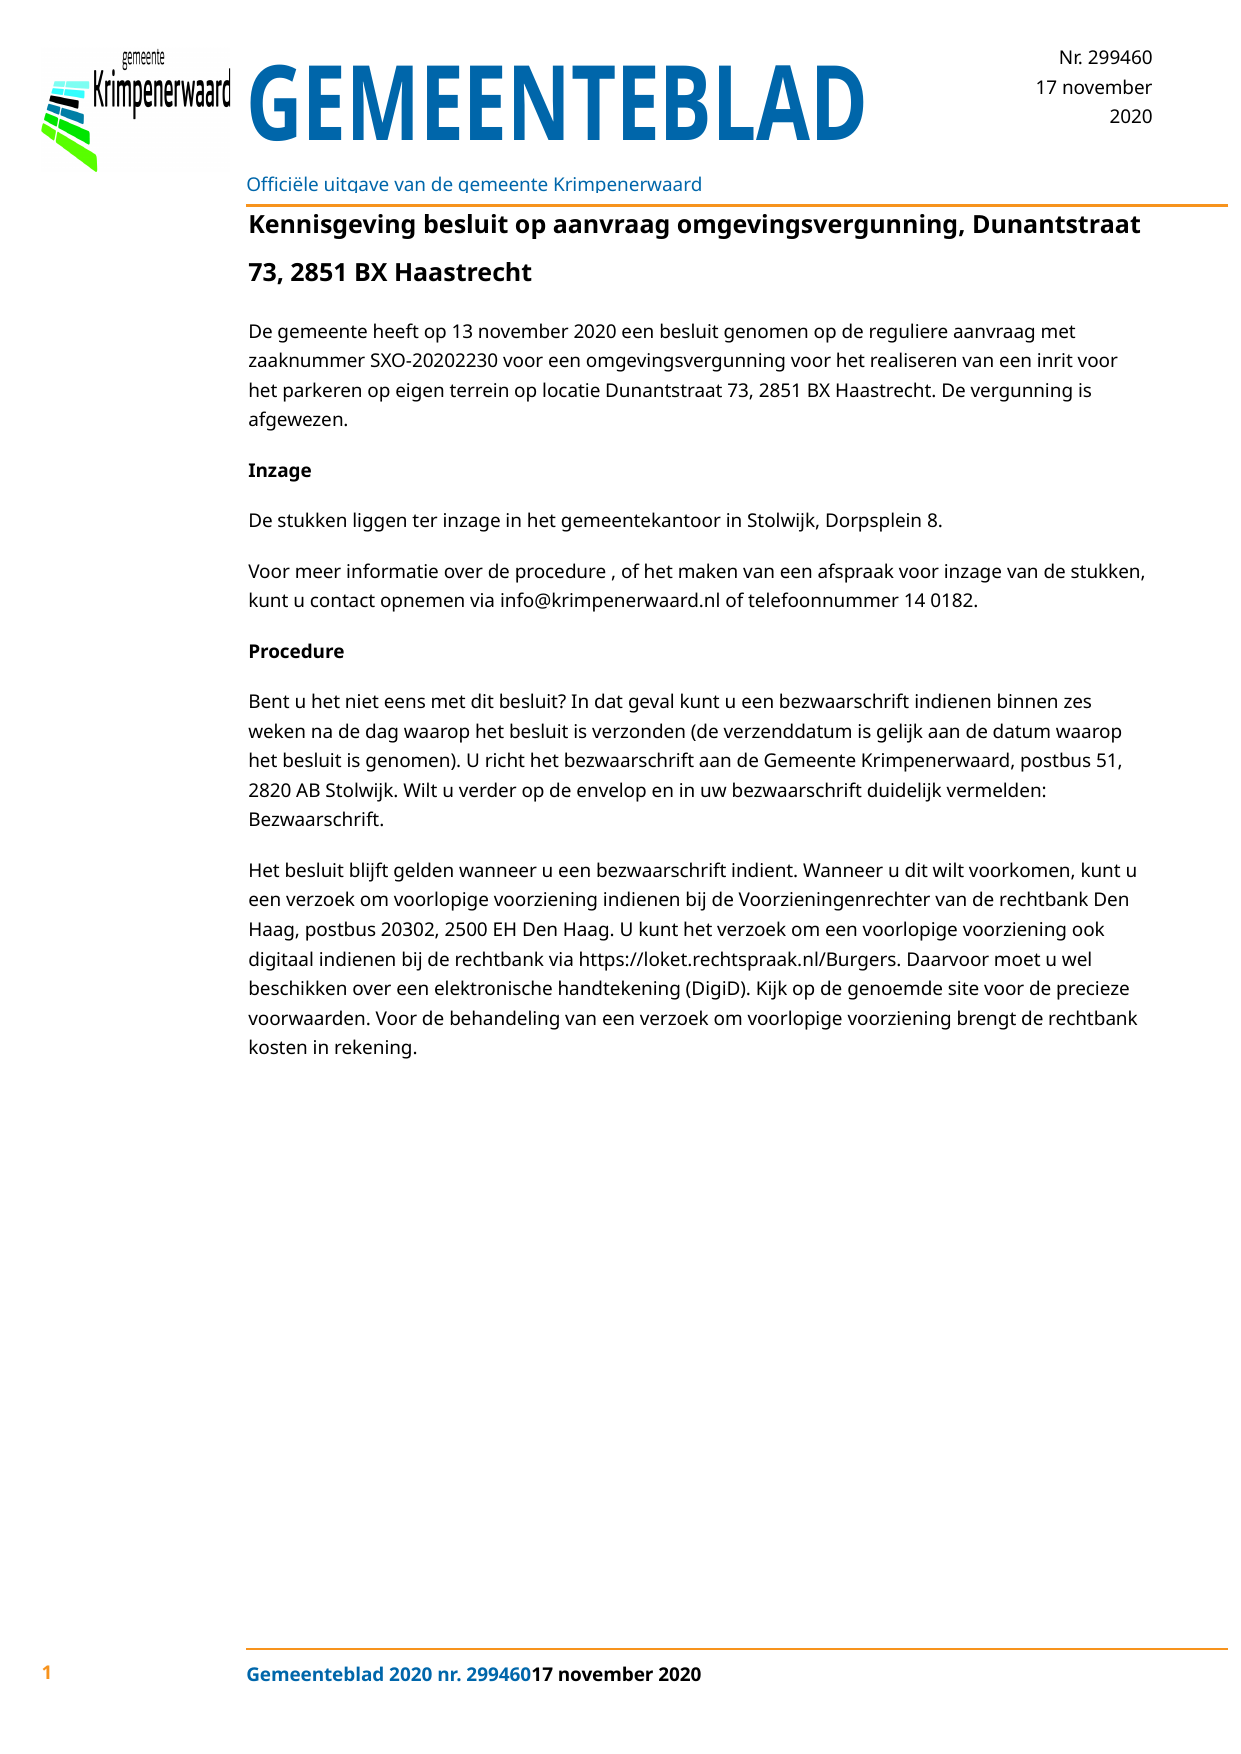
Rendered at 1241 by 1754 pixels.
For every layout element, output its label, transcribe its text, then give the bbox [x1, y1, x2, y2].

text Procedure [248, 638, 1152, 664]
text Kennisgeving besluit op aanvraag omgevingsvergunning, Dunantstraat 73, 2851 BX Haastrecht [248, 207, 1152, 288]
picture [41, 47, 231, 172]
text De stukken liggen ter inzage in het gemeentekantoor in Stolwijk, Dorpsplein 8. [248, 507, 1152, 533]
text Het besluit blijft gelden wanneer u een bezwaarschrift indient. Wanneer u dit wilt voorkomen, kunt u een verzoek om voorlopige voorziening indienen bij de Voorzieningenrechter van de rechtbank Den Haag, postbus 20302, 2500 EH Den Haag. U kunt het verzoek om een voorlopige voorziening ook digitaal indienen bij de rechtbank via https://loket.rechtspraak.nl/Burgers. Daarvoor moet u wel beschikken over een elektronische handtekening (DigiD). Kijk op de genoemde site voor de precieze voorwaarden. Voor de behandeling van een verzoek om voorlopige voorziening brengt de rechtbank kosten in rekening. [248, 857, 1152, 1060]
text Bent u het niet eens met dit besluit? In dat geval kunt u een bezwaarschrift indienen binnen zes weken na de dag waarop het besluit is verzonden (de verzenddatum is gelijk aan de datum waarop het besluit is genomen). U richt het bezwaarschrift aan de Gemeente Krimpenerwaard, postbus 51, 2820 AB Stolwijk. Wilt u verder op de envelop en in uw bezwaarschrift duidelijk vermelden: Bezwaarschrift. [248, 688, 1152, 832]
text Inzage [248, 457, 1152, 483]
text De gemeente heeft op 13 november 2020 een besluit genomen op de reguliere aanvraag met zaaknummer SXO-20202230 voor een omgevingsvergunning voor het realiseren van een inrit voor het parkeren op eigen terrein op locatie Dunantstraat 73, 2851 BX Haastrecht. De vergunning is afgewezen. [248, 318, 1152, 432]
text Voor meer informatie over de procedure , of het maken van een afspraak voor inzage van de stukken, kunt u contact opnemen via info@krimpenerwaard.nl of telefoonnummer 14 0182. [248, 558, 1152, 613]
